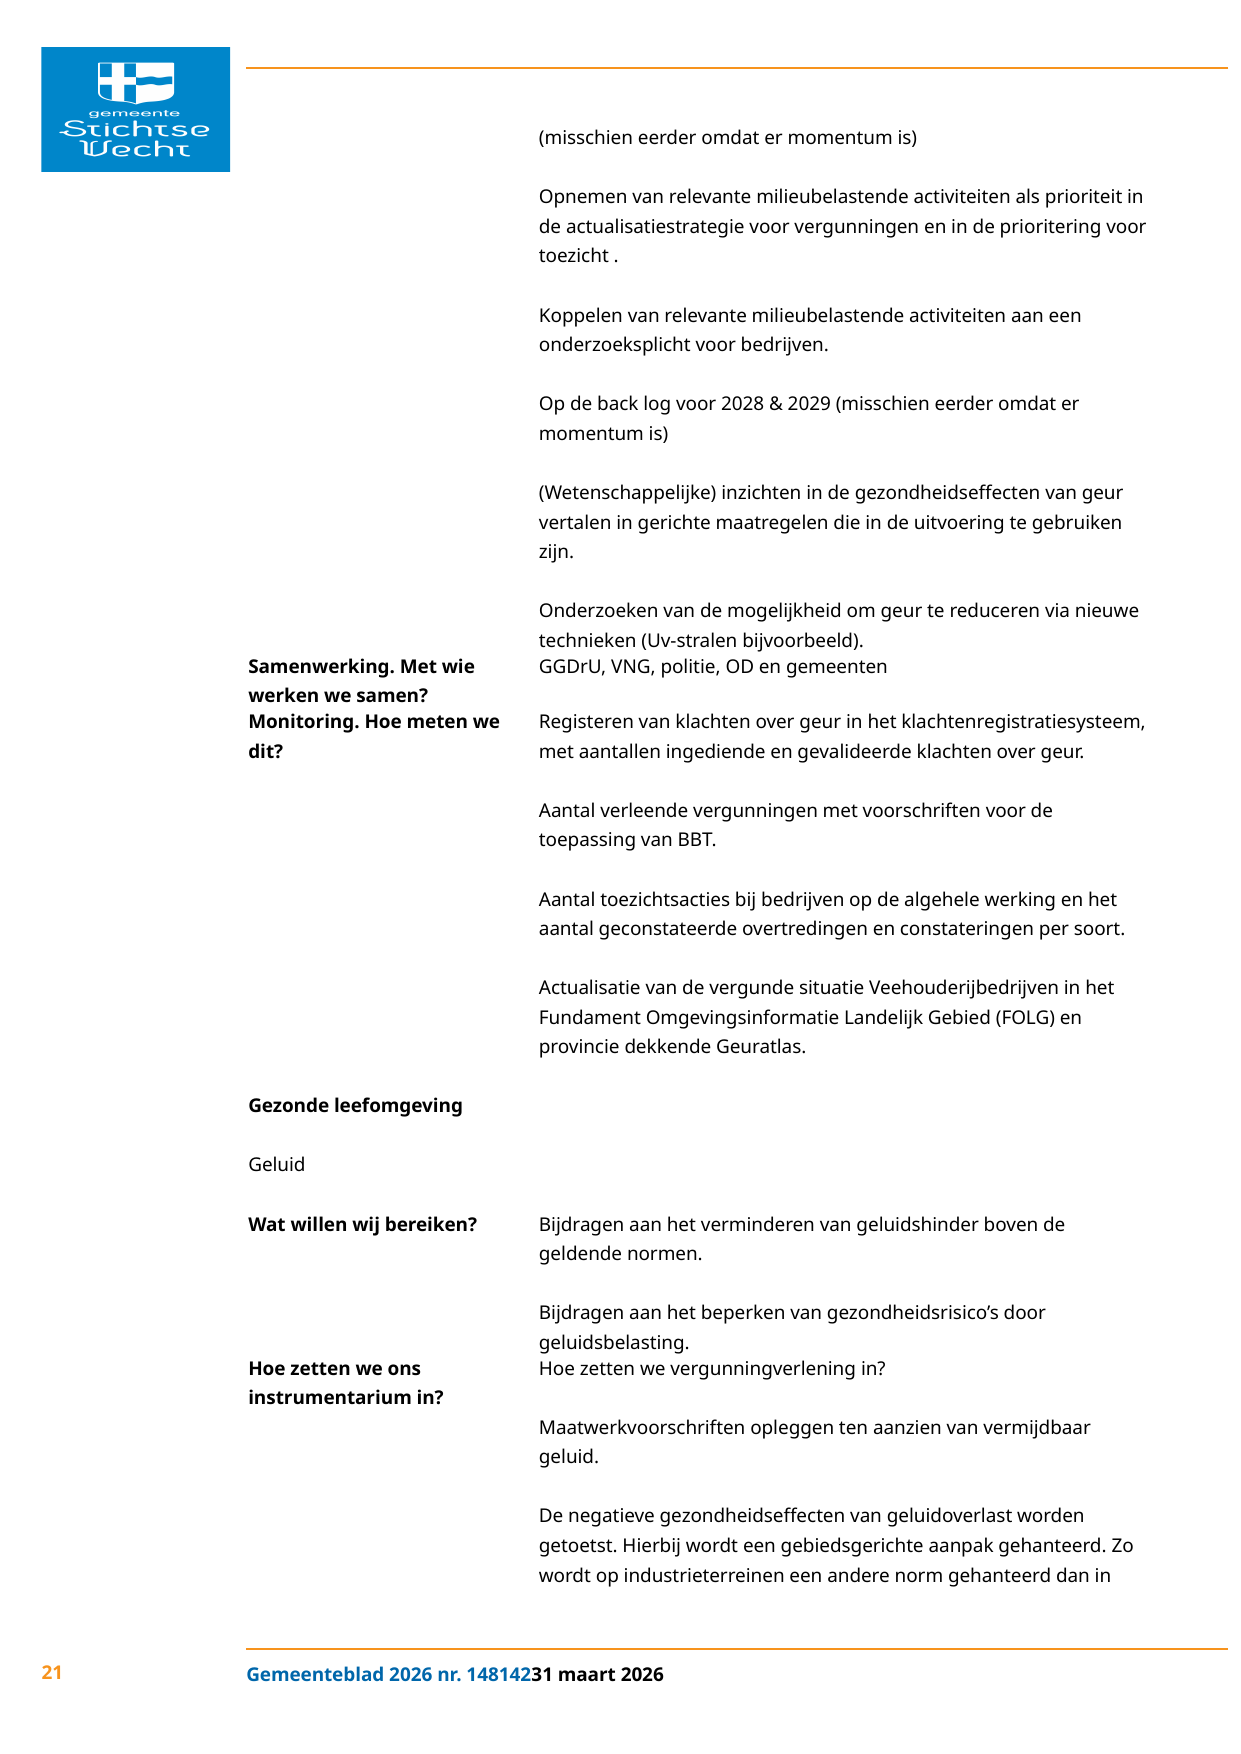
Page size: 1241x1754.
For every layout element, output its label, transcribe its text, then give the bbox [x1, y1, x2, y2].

table_cell GGDrU, VNG, politie, OD en gemeenten [539, 653, 1152, 708]
table_cell Hoe zetten we vergunningverlening in? Maatwerkvoorschriften opleggen ten aanzien van vermijdbaar geluid. De negatieve gezondheidseffecten van geluidoverlast worden getoetst. Hierbij wordt een gebiedsgerichte aanpak gehanteerd. Zo wordt op industrieterreinen een andere norm gehanteerd dan in [539, 1355, 1152, 1588]
picture [99, 63, 135, 101]
text Gezonde leefomgeving [248, 1092, 1152, 1118]
text Geluid [248, 1151, 1152, 1177]
table_cell (misschien eerder omdat er momentum is) Opnemen van relevante milieubelastende activiteiten als prioriteit in de actualisatiestrategie voor vergunningen en in de prioritering voor toezicht . Koppelen van relevante milieubelastende activiteiten aan een onderzoeksplicht voor bedrijven. Op de back log voor 2028 & 2029 (misschien eerder omdat er momentum is) (Wetenschappelijke) inzichten in de gezondheidseffecten van geur vertalen in gerichte maatregelen die in de uitvoering te gebruiken zijn. Onderzoeken van de mogelijkheid om geur te reduceren via nieuwe technieken (Uv-stralen bijvoorbeeld). [539, 95, 1152, 653]
table_header Wat willen wij bereiken? [248, 1211, 539, 1355]
table_cell [248, 95, 539, 653]
table_header Bijdragen aan het verminderen van geluidshinder boven de geldende normen. Bijdragen aan het beperken van gezondheidsrisico’s door geluidsbelasting. [539, 1211, 1152, 1355]
picture [137, 63, 174, 103]
table_cell Hoe zetten we ons instrumentarium in? [248, 1355, 539, 1588]
table_cell Samenwerking. Met wie werken we samen? [248, 653, 539, 708]
table_cell Registeren van klachten over geur in het klachtenregistratiesysteem, met aantallen ingediende en gevalideerde klachten over geur. Aantal verleende vergunningen met voorschriften voor de toepassing van BBT. Aantal toezichtsacties bij bedrijven op de algehele werking en het aantal geconstateerde overtredingen en constateringen per soort. Actualisatie van de vergunde situatie Veehouderijbedrijven in het Fundament Omgevingsinformatie Landelijk Gebied (FOLG) en provincie dekkende Geuratlas. [539, 708, 1152, 1059]
table_cell Monitoring. Hoe meten we dit? [248, 708, 539, 1059]
